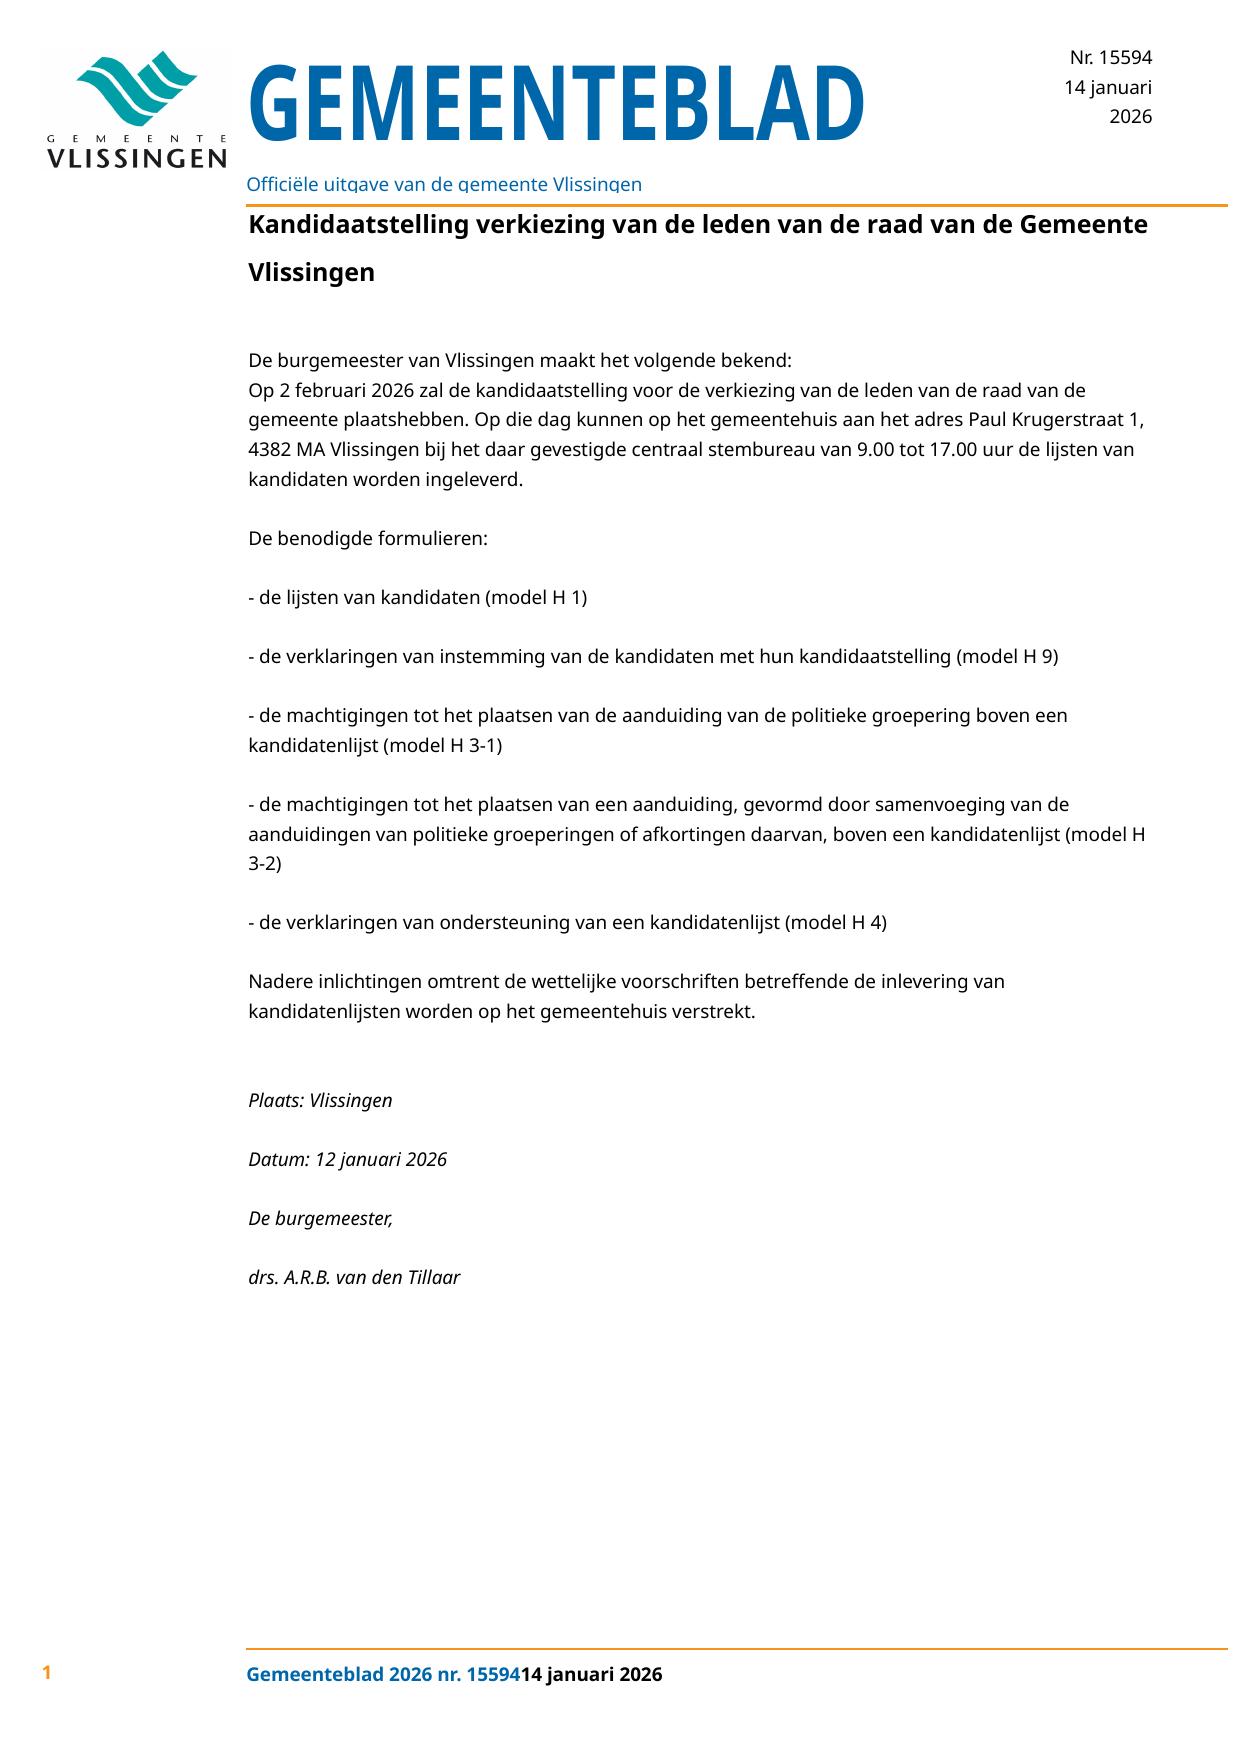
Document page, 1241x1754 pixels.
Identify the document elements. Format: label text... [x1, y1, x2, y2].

text - de machtigingen tot het plaatsen van de aanduiding van de politieke groepering boven een kandidatenlijst (model H 3-1) [248, 702, 1152, 758]
text Nadere inlichtingen omtrent de wettelijke voorschriften betreffende de inlevering van kandidatenlijsten worden op het gemeentehuis verstrekt. [248, 969, 1152, 1024]
text - de verklaringen van instemming van de kandidaten met hun kandidaatstelling (model H 9) [248, 643, 1152, 669]
text De burgemeester van Vlissingen maakt het volgende bekend: [248, 347, 1152, 373]
text Kandidaatstelling verkiezing van de leden van de raad van de Gemeente Vlissingen [248, 207, 1152, 288]
text De benodigde formulieren: [248, 525, 1152, 551]
text - de lijsten van kandidaten (model H 1) [248, 584, 1152, 610]
picture [41, 47, 231, 172]
text Datum: 12 januari 2026 [248, 1146, 1152, 1172]
text - de verklaringen van ondersteuning van een kandidatenlijst (model H 4) [248, 909, 1152, 935]
text - de machtigingen tot het plaatsen van een aanduiding, gevormd door samenvoeging van de aanduidingen van politieke groeperingen of afkortingen daarvan, boven een kandidatenlijst (model H 3-2) [248, 791, 1152, 876]
text Plaats: Vlissingen [248, 1087, 1152, 1113]
text drs. A.R.B. van den Tillaar [248, 1264, 1152, 1290]
text De burgemeester, [248, 1205, 1152, 1231]
text Op 2 februari 2026 zal de kandidaatstelling voor de verkiezing van de leden van de raad van de gemeente plaatshebben. Op die dag kunnen op het gemeentehuis aan het adres Paul Krugerstraat 1, 4382 MA Vlissingen bij het daar gevestigde centraal stembureau van 9.00 tot 17.00 uur de lijsten van kandidaten worden ingeleverd. [248, 377, 1152, 492]
